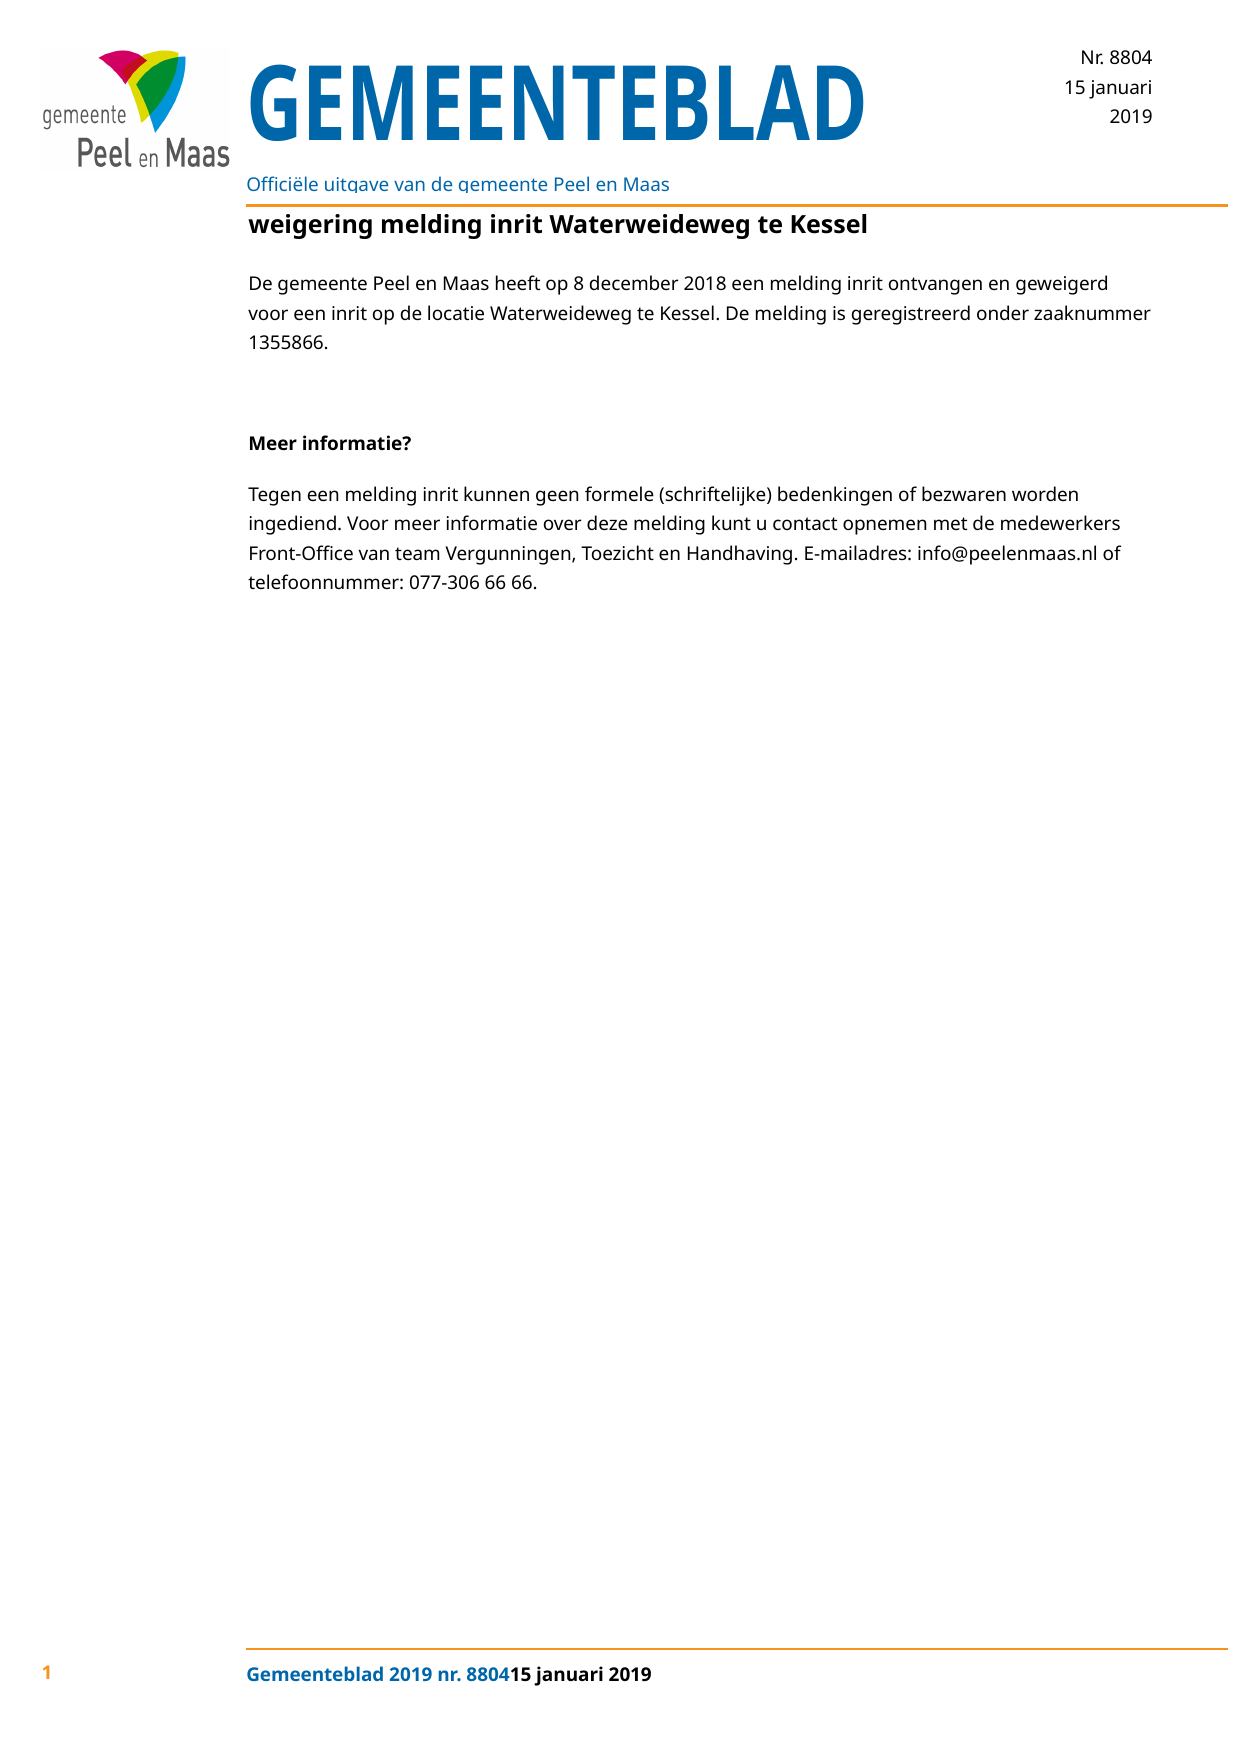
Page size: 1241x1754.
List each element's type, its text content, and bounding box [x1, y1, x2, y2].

text Meer informatie? [248, 430, 1152, 456]
text Tegen een melding inrit kunnen geen formele (schriftelijke) bedenkingen of bezwaren worden ingediend. Voor meer informatie over deze melding kunt u contact opnemen met de medewerkers Front-Office van team Vergunningen, Toezicht en Handhaving. E-mailadres: info@peelenmaas.nl of telefoonnummer: 077-306 66 66. [248, 481, 1152, 595]
text weigering melding inrit Waterweideweg te Kessel [248, 207, 1152, 241]
picture [41, 47, 231, 172]
text De gemeente Peel en Maas heeft op 8 december 2018 een melding inrit ontvangen en geweigerd voor een inrit op de locatie Waterweideweg te Kessel. De melding is geregistreerd onder zaaknummer 1355866. [248, 270, 1152, 355]
